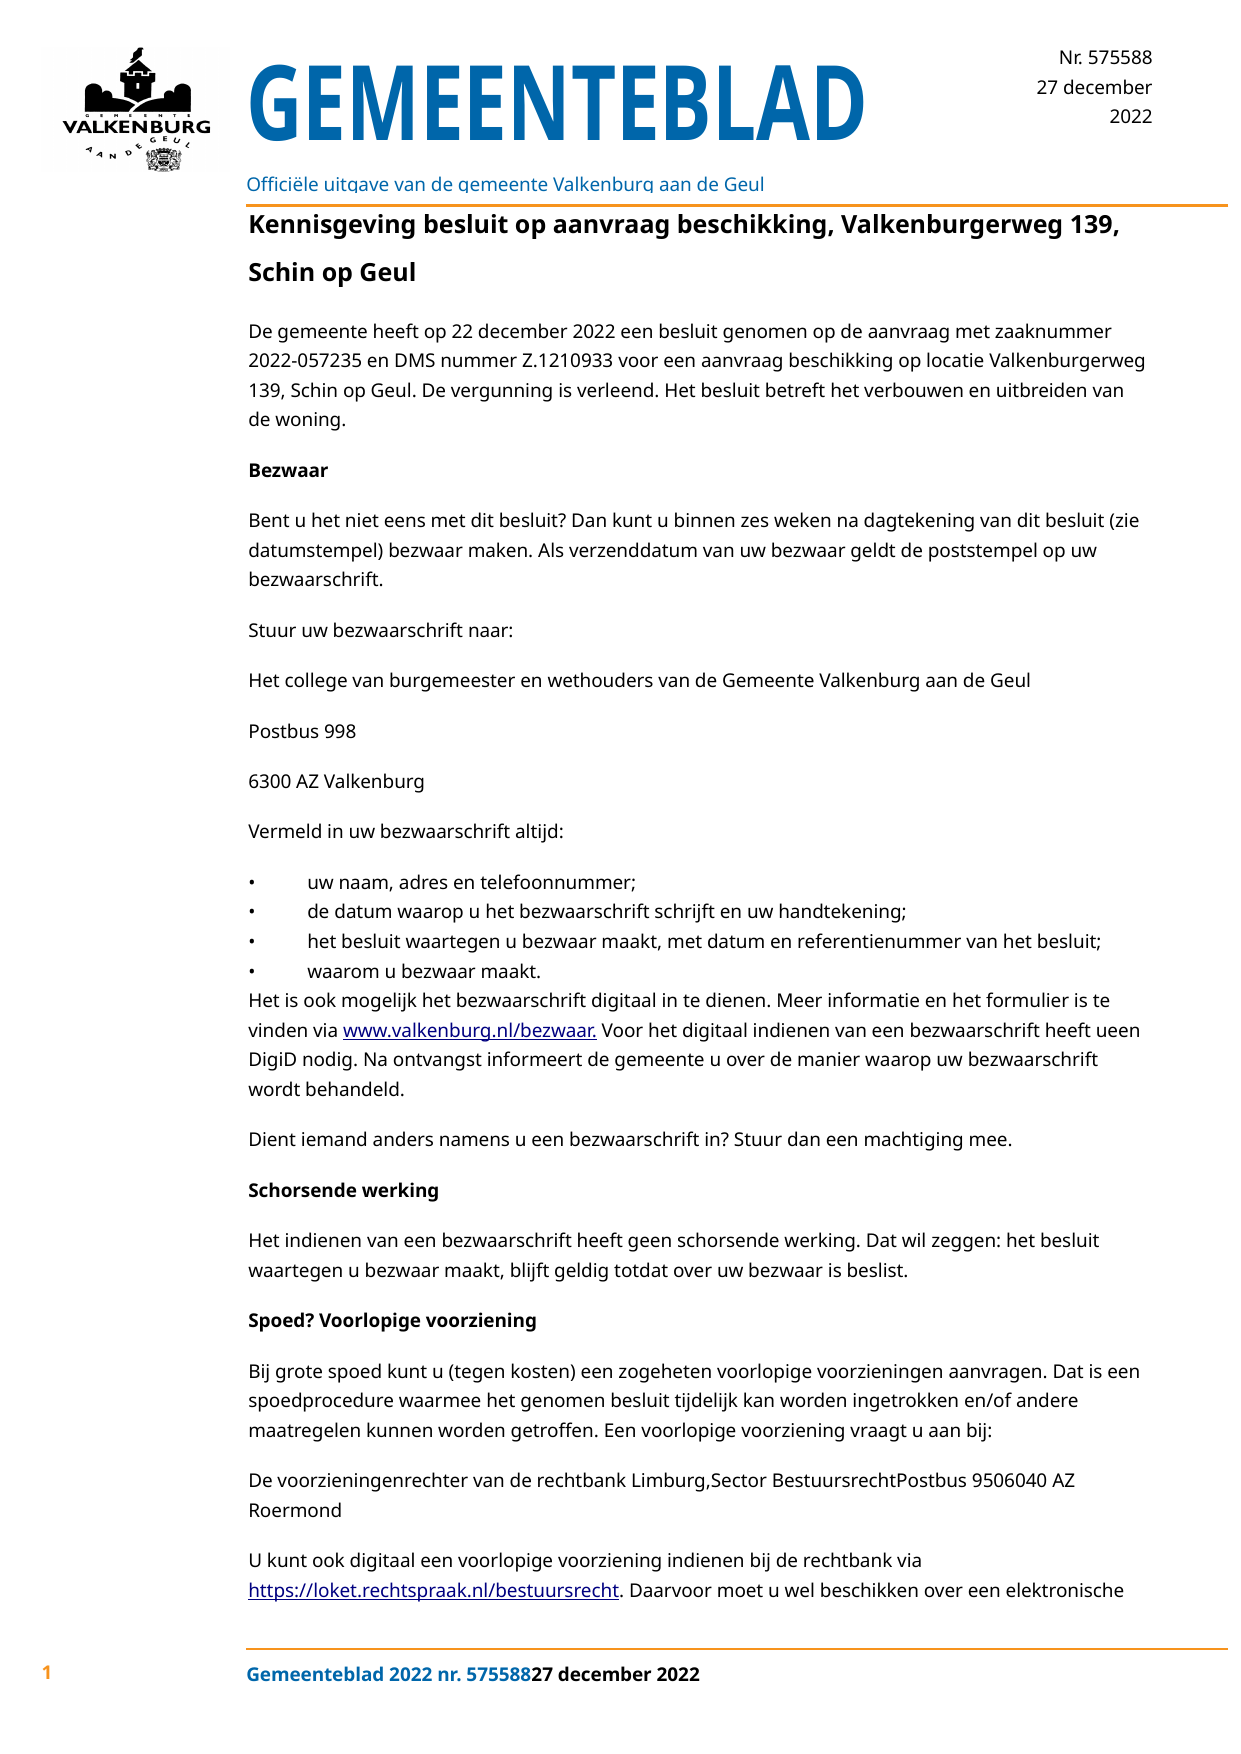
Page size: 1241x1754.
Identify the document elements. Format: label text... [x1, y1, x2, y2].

text U kunt ook digitaal een voorlopige voorziening indienen bij de rechtbank via https://loket.rechtspraak.nl/bestuursrecht. Daarvoor moet u wel beschikken over een elektronische [248, 1547, 1152, 1603]
text Het is ook mogelijk het bezwaarschrift digitaal in te dienen. Meer informatie en het formulier is te vinden via www.valkenburg.nl/bezwaar. Voor het digitaal indienen van een bezwaarschrift heeft ueen DigiD nodig. Na ontvangst informeert de gemeente u over de manier waarop uw bezwaarschrift wordt behandeld. [248, 987, 1152, 1102]
text 6300 AZ Valkenburg [248, 768, 1152, 794]
text Bezwaar [248, 457, 1152, 483]
text Stuur uw bezwaarschrift naar: [248, 617, 1152, 643]
text Het college van burgemeester en wethouders van de Gemeente Valkenburg aan de Geul [248, 667, 1152, 693]
list waarom u bezwaar maakt. [248, 958, 1152, 984]
text Postbus 998 [248, 718, 1152, 744]
text Het indienen van een bezwaarschrift heeft geen schorsende werking. Dat wil zeggen: het besluit waartegen u bezwaar maakt, blijft geldig totdat over uw bezwaar is beslist. [248, 1227, 1152, 1283]
text Bij grote spoed kunt u (tegen kosten) een zogeheten voorlopige voorzieningen aanvragen. Dat is een spoedprocedure waarmee het genomen besluit tijdelijk kan worden ingetrokken en/of andere maatregelen kunnen worden getroffen. Een voorlopige voorziening vraagt u aan bij: [248, 1358, 1152, 1443]
text Schorsende werking [248, 1177, 1152, 1203]
text De gemeente heeft op 22 december 2022 een besluit genomen op de aanvraag met zaaknummer 2022-057235 en DMS nummer Z.1210933 voor een aanvraag beschikking op locatie Valkenburgerweg 139, Schin op Geul. De vergunning is verleend. Het besluit betreft het verbouwen en uitbreiden van de woning. [248, 318, 1152, 432]
text Vermeld in uw bezwaarschrift altijd: [248, 819, 1152, 844]
picture [41, 47, 231, 172]
list uw naam, adres en telefoonnummer; [248, 869, 1152, 895]
text Kennisgeving besluit op aanvraag beschikking, Valkenburgerweg 139, Schin op Geul [248, 207, 1152, 288]
text Spoed? Voorlopige voorziening [248, 1307, 1152, 1333]
list de datum waarop u het bezwaarschrift schrijft en uw handtekening; [248, 899, 1152, 924]
text Dient iemand anders namens u een bezwaarschrift in? Stuur dan een machtiging mee. [248, 1127, 1152, 1152]
list het besluit waartegen u bezwaar maakt, met datum en referentienummer van het besluit; [248, 928, 1152, 954]
text De voorzieningenrechter van de rechtbank Limburg,Sector BestuursrechtPostbus 9506040 AZ Roermond [248, 1467, 1152, 1523]
text Bent u het niet eens met dit besluit? Dan kunt u binnen zes weken na dagtekening van dit besluit (zie datumstempel) bezwaar maken. Als verzenddatum van uw bezwaar geldt de poststempel op uw bezwaarschrift. [248, 507, 1152, 592]
